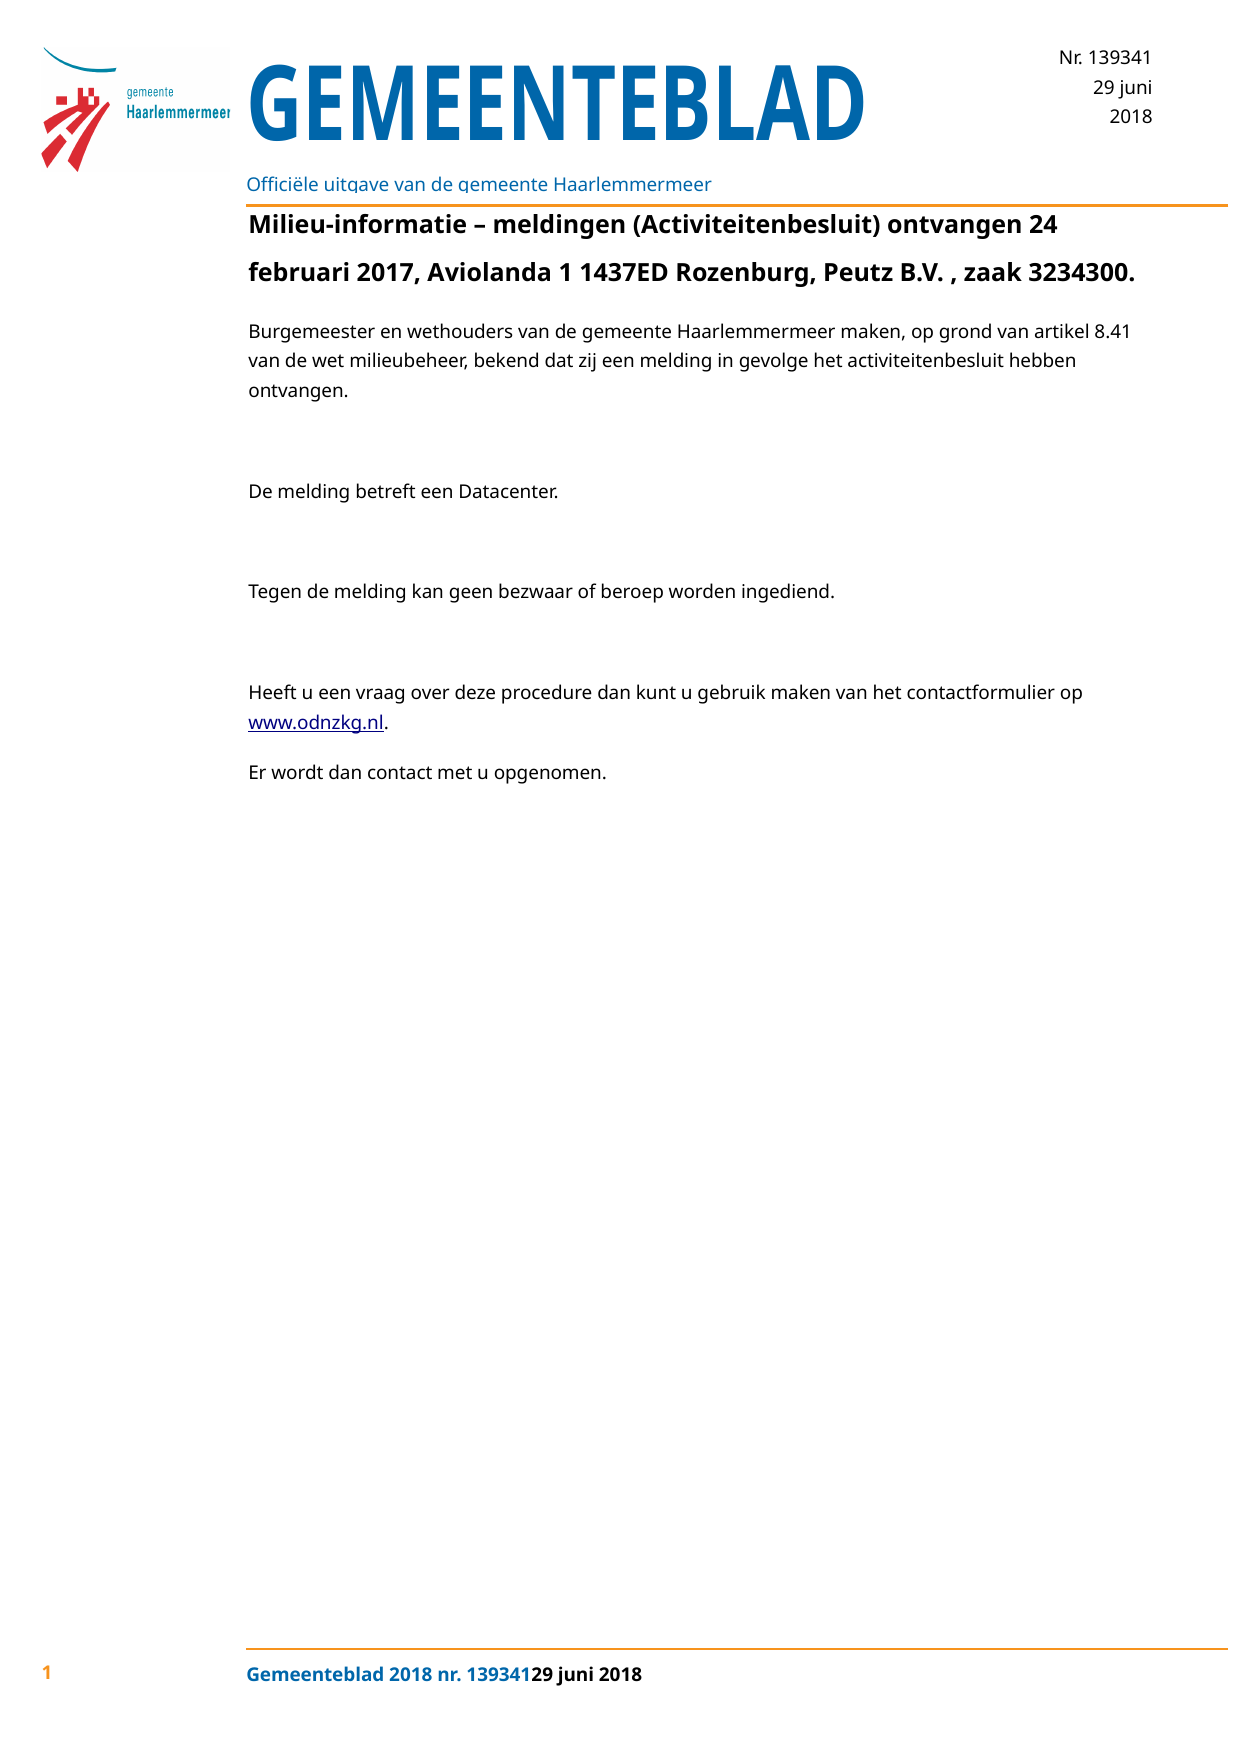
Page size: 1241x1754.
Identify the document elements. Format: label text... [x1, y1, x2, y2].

text Burgemeester en wethouders van de gemeente Haarlemmermeer maken, op grond van artikel 8.41 van de wet milieubeheer, bekend dat zij een melding in gevolge het activiteitenbesluit hebben ontvangen. [248, 318, 1152, 403]
text Heeft u een vraag over deze procedure dan kunt u gebruik maken van het contactformulier op www.odnzkg.nl. [248, 679, 1152, 735]
text Tegen de melding kan geen bezwaar of beroep worden ingediend. [248, 579, 1152, 604]
picture [41, 47, 231, 172]
text Er wordt dan contact met u opgenomen. [248, 759, 1152, 785]
text Milieu-informatie – meldingen (Activiteitenbesluit) ontvangen 24 februari 2017, Aviolanda 1 1437ED Rozenburg, Peutz B.V. , zaak 3234300. [248, 207, 1152, 288]
text De melding betreft een Datacenter. [248, 478, 1152, 504]
